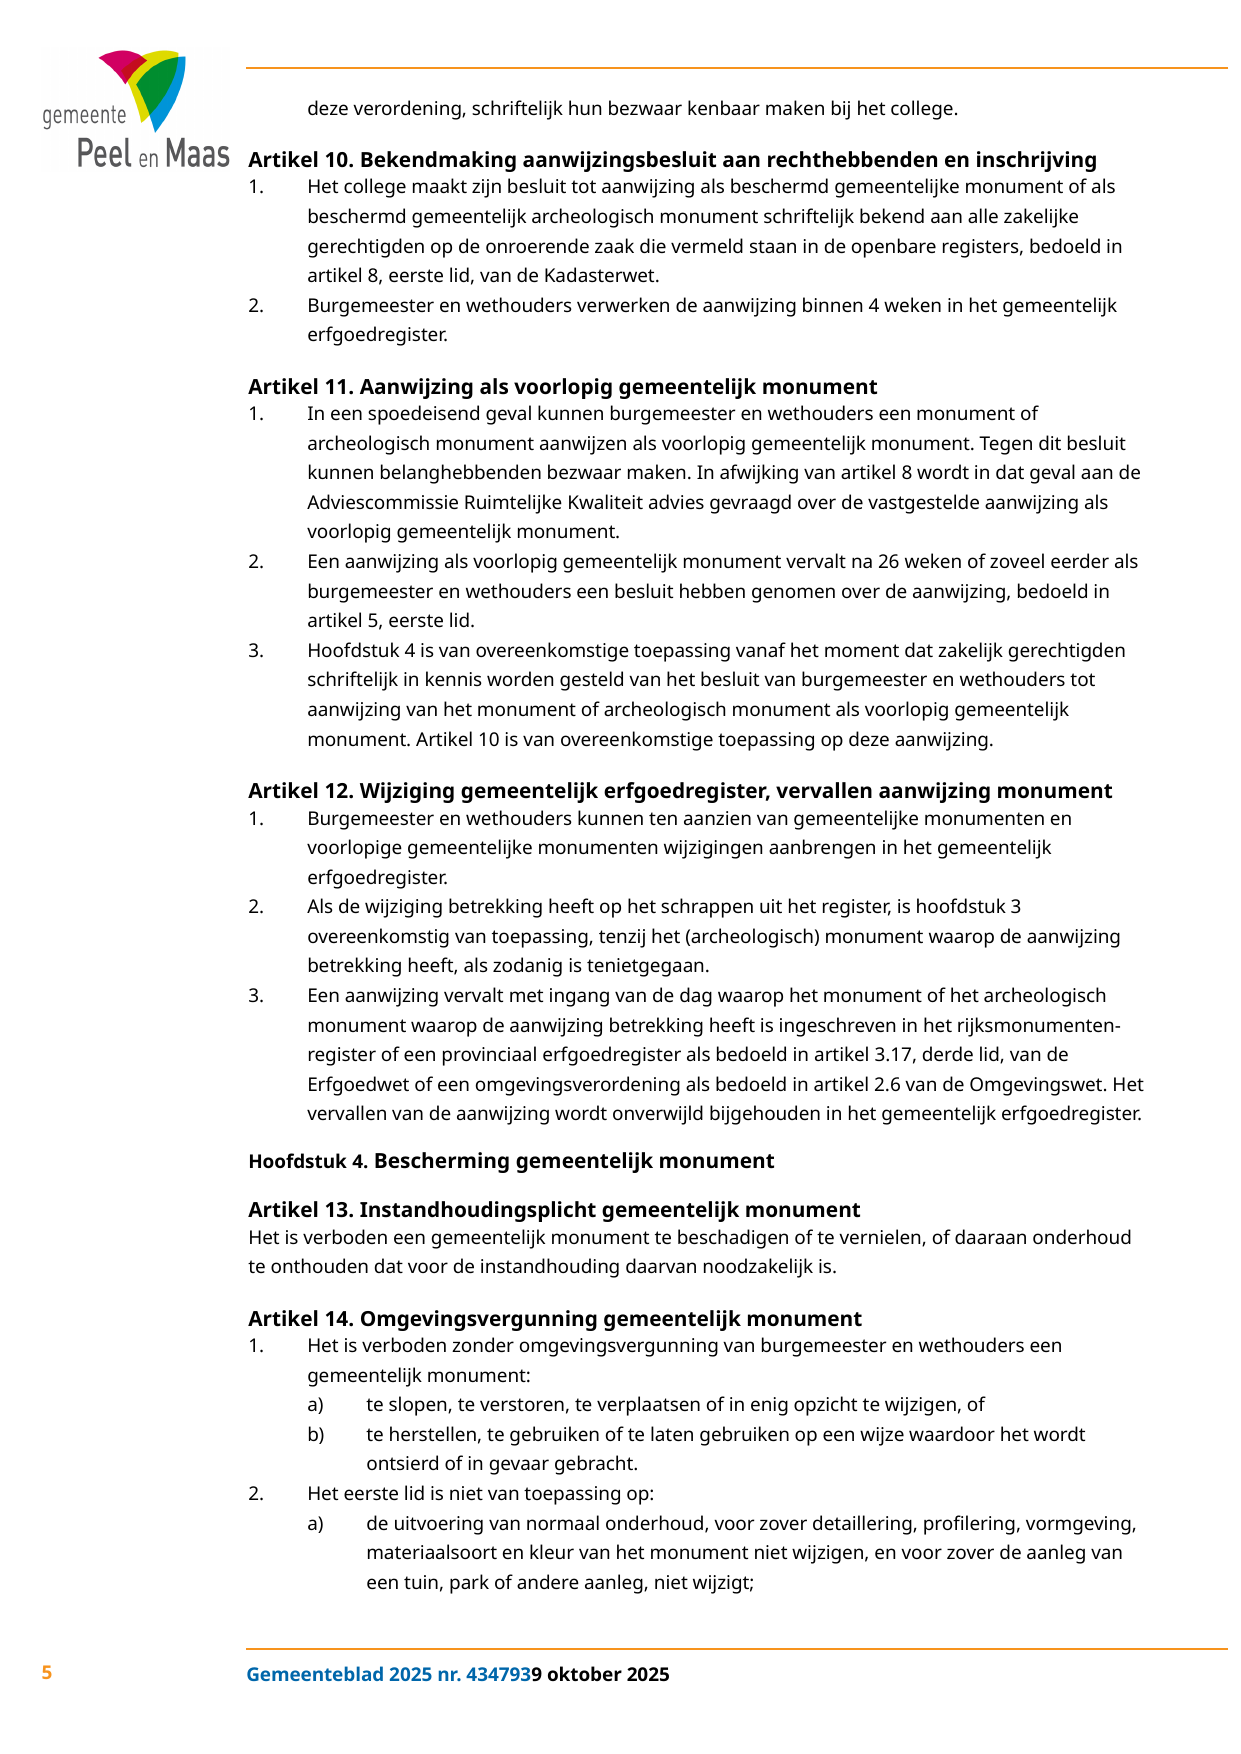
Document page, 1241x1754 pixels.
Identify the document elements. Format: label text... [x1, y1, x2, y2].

text Hoofdstuk 4. Bescherming gemeentelijk monument [248, 1146, 1152, 1174]
list Een aanwijzing als voorlopig gemeentelijk monument vervalt na 26 weken of zoveel eerder als burgemeester en wethouders een besluit hebben genomen over de aanwijzing, bedoeld in artikel 5, eerste lid. [248, 548, 1152, 633]
text Artikel 14. Omgevingsvergunning gemeentelijk monument [248, 1304, 1152, 1332]
list Als de wijziging betrekking heeft op het schrappen uit het register, is hoofdstuk 3 overeenkomstig van toepassing, tenzij het (archeologisch) monument waarop de aanwijzing betrekking heeft, als zodanig is tenietgegaan. [248, 893, 1152, 978]
list Het eerste lid is niet van toepassing op: [248, 1480, 1152, 1506]
list te herstellen, te gebruiken of te laten gebruiken op een wijze waardoor het wordt ontsierd of in gevaar gebracht. [307, 1421, 1152, 1476]
list Burgemeester en wethouders kunnen ten aanzien van gemeentelijke monumenten en voorlopige gemeentelijke monumenten wijzigingen aanbrengen in het gemeentelijk erfgoedregister. [248, 805, 1152, 889]
text Artikel 12. Wijziging gemeentelijk erfgoedregister, vervallen aanwijzing monument [248, 776, 1152, 805]
list te slopen, te verstoren, te verplaatsen of in enig opzicht te wijzigen, of [307, 1391, 1152, 1417]
list In een spoedeisend geval kunnen burgemeester en wethouders een monument of archeologisch monument aanwijzen als voorlopig gemeentelijk monument. Tegen dit besluit kunnen belanghebbenden bezwaar maken. In afwijking van artikel 8 wordt in dat geval aan de Adviescommissie Ruimtelijke Kwaliteit advies gevraagd over de vastgestelde aanwijzing als voorlopig gemeentelijk monument. [248, 400, 1152, 544]
list deze verordening, schriftelijk hun bezwaar kenbaar maken bij het college. [248, 95, 1152, 121]
list Een aanwijzing vervalt met ingang van de dag waarop het monument of het archeologisch monument waarop de aanwijzing betrekking heeft is ingeschreven in het rijksmonumenten-register of een provinciaal erfgoedregister als bedoeld in artikel 3.17, derde lid, van de Erfgoedwet of een omgevingsverordening als bedoeld in artikel 2.6 van de Omgevingswet. Het vervallen van de aanwijzing wordt onverwijld bijgehouden in het gemeentelijk erfgoedregister. [248, 982, 1152, 1126]
list Het college maakt zijn besluit tot aanwijzing als beschermd gemeentelijke monument of als beschermd gemeentelijk archeologisch monument schriftelijk bekend aan alle zakelijke gerechtigden op de onroerende zaak die vermeld staan in de openbare registers, bedoeld in artikel 8, eerste lid, van de Kadasterwet. [248, 174, 1152, 288]
text Artikel 10. Bekendmaking aanwijzingsbesluit aan rechthebbenden en inschrijving [248, 145, 1152, 174]
list Hoofdstuk 4 is van overeenkomstige toepassing vanaf het moment dat zakelijk gerechtigden schriftelijk in kennis worden gesteld van het besluit van burgemeester en wethouders tot aanwijzing van het monument of archeologisch monument als voorlopig gemeentelijk monument. Artikel 10 is van overeenkomstige toepassing op deze aanwijzing. [248, 637, 1152, 752]
list de uitvoering van normaal onderhoud, voor zover detaillering, profilering, vormgeving, materiaalsoort en kleur van het monument niet wijzigen, en voor zover de aanleg van een tuin, park of andere aanleg, niet wijzigt; [307, 1510, 1152, 1595]
text Het is verboden een gemeentelijk monument te beschadigen of te vernielen, of daaraan onderhoud te onthouden dat voor de instandhouding daarvan noodzakelijk is. [248, 1224, 1152, 1279]
text Artikel 11. Aanwijzing als voorlopig gemeentelijk monument [248, 372, 1152, 400]
text Artikel 13. Instandhoudingsplicht gemeentelijk monument [248, 1195, 1152, 1224]
list Burgemeester en wethouders verwerken de aanwijzing binnen 4 weken in het gemeentelijk erfgoedregister. [248, 292, 1152, 347]
picture [41, 47, 231, 172]
list Het is verboden zonder omgevingsvergunning van burgemeester en wethouders een gemeentelijk monument: [248, 1332, 1152, 1388]
